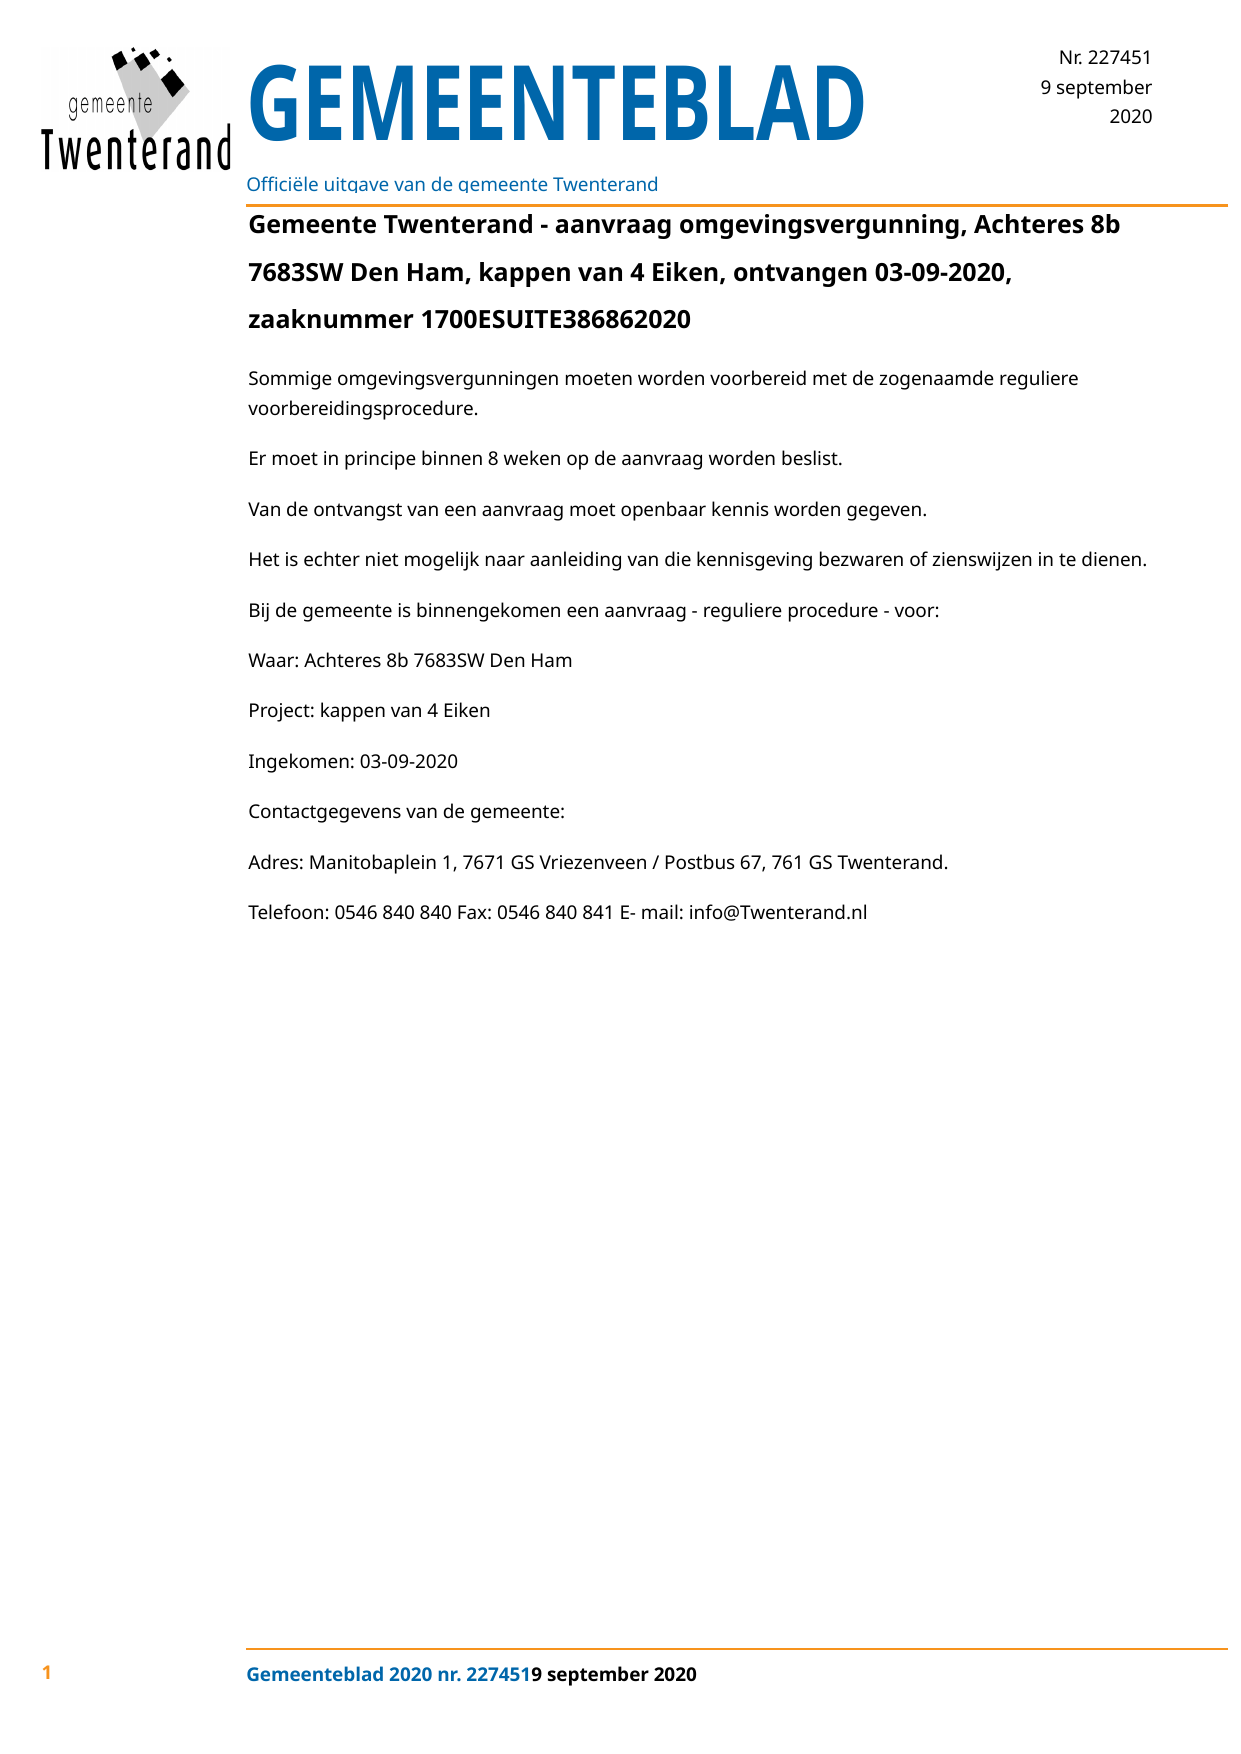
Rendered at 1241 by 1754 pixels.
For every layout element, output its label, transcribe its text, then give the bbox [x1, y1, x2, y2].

text Telefoon: 0546 840 840 Fax: 0546 840 841 E- mail: info@Twenterand.nl [248, 899, 1152, 925]
text Contactgegevens van de gemeente: [248, 798, 1152, 824]
text Van de ontvangst van een aanvraag moet openbaar kennis worden gegeven. [248, 496, 1152, 522]
text Gemeente Twenterand - aanvraag omgevingsvergunning, Achteres 8b 7683SW Den Ham, kappen van 4 Eiken, ontvangen 03-09-2020, zaaknummer 1700ESUITE386862020 [248, 207, 1152, 336]
text Het is echter niet mogelijk naar aanleiding van die kennisgeving bezwaren of zienswijzen in te dienen. [248, 546, 1152, 572]
text Waar: Achteres 8b 7683SW Den Ham [248, 647, 1152, 673]
text Project: kappen van 4 Eiken [248, 698, 1152, 723]
picture [41, 47, 231, 172]
text Sommige omgevingsvergunningen moeten worden voorbereid met de zogenaamde reguliere voorbereidingsprocedure. [248, 366, 1152, 421]
text Ingekomen: 03-09-2020 [248, 748, 1152, 774]
text Er moet in principe binnen 8 weken op de aanvraag worden beslist. [248, 446, 1152, 471]
text Adres: Manitobaplein 1, 7671 GS Vriezenveen / Postbus 67, 761 GS Twenterand. [248, 849, 1152, 874]
text Bij de gemeente is binnengekomen een aanvraag - reguliere procedure - voor: [248, 597, 1152, 622]
